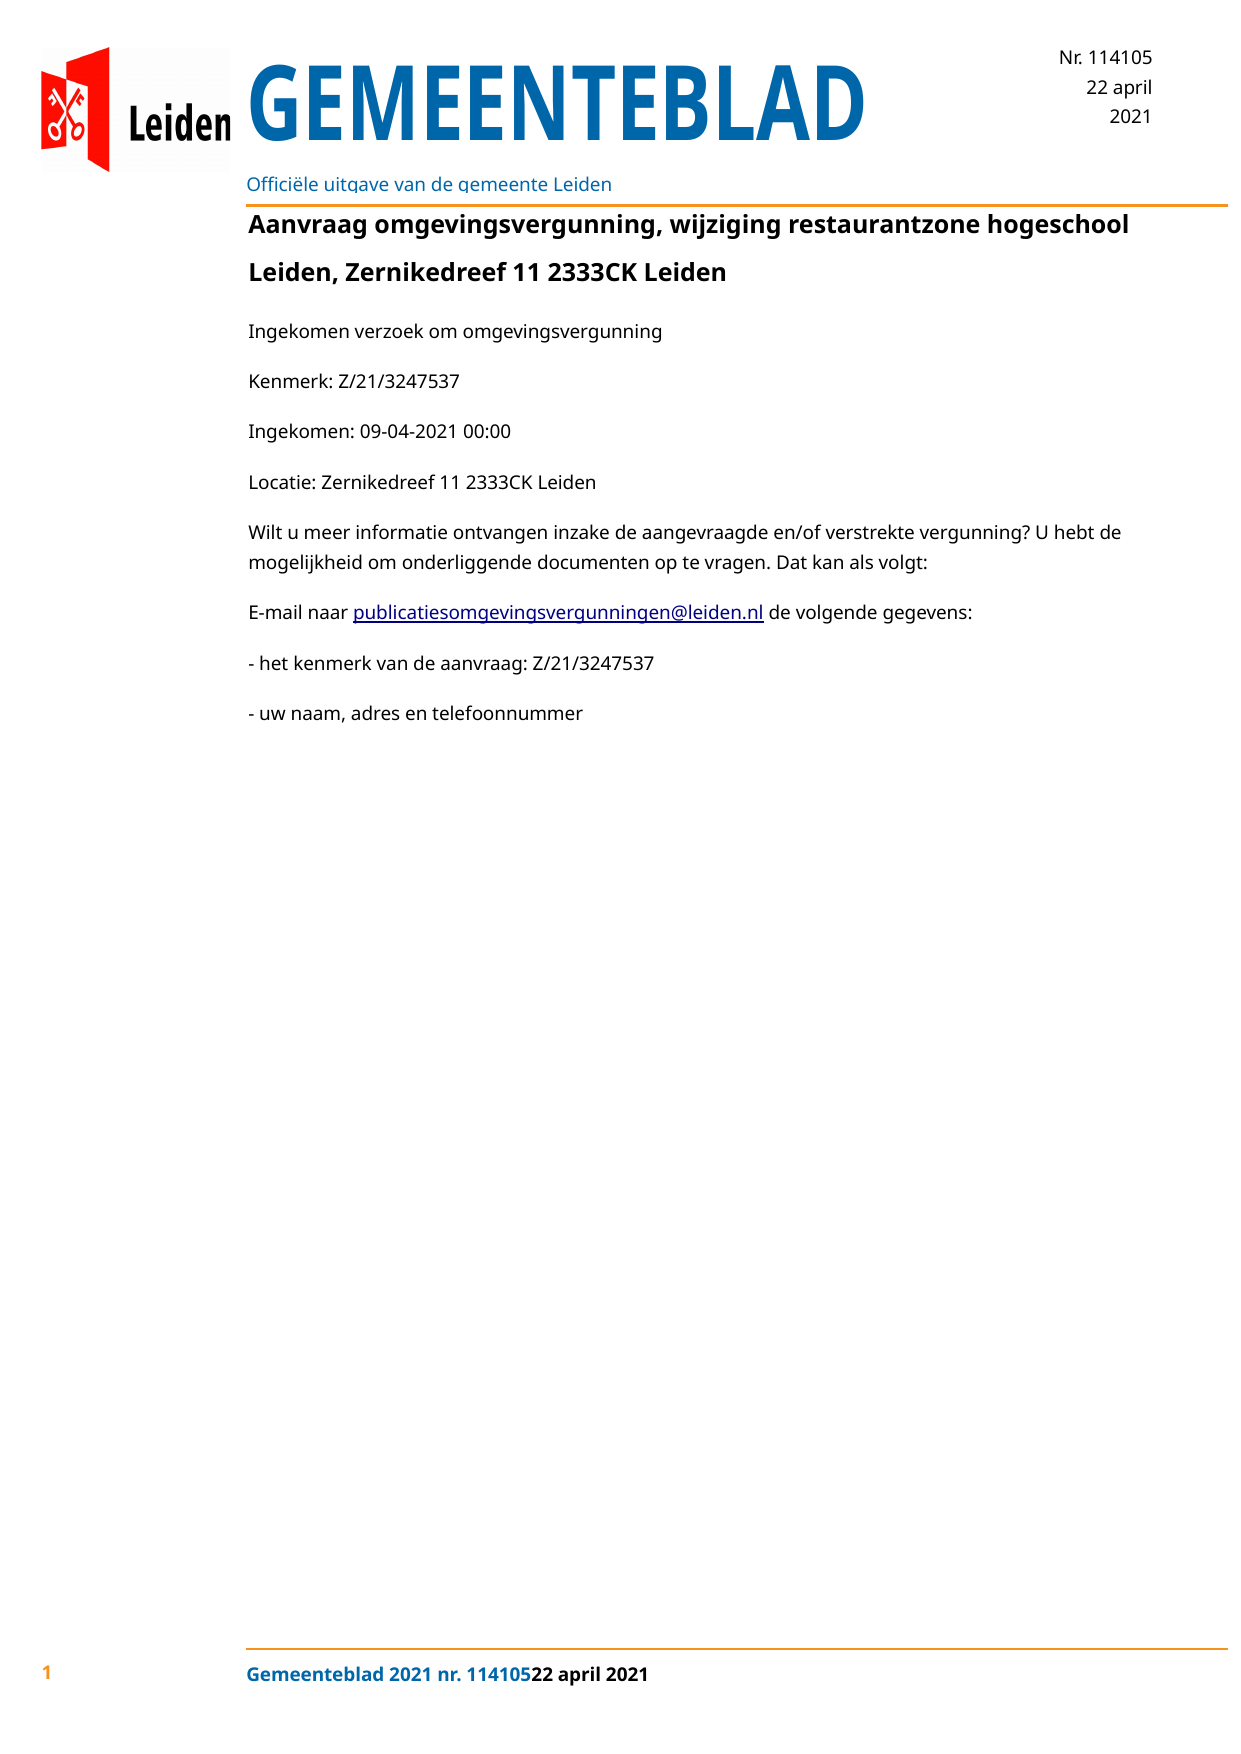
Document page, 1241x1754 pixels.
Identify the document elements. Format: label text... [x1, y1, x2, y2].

text E-mail naar publicatiesomgevingsvergunningen@leiden.nl de volgende gegevens: [248, 599, 1152, 625]
text Ingekomen verzoek om omgevingsvergunning [248, 318, 1152, 344]
text Kenmerk: Z/21/3247537 [248, 368, 1152, 394]
text Wilt u meer informatie ontvangen inzake de aangevraagde en/of verstrekte vergunning? U hebt de mogelijkheid om onderliggende documenten op te vragen. Dat kan als volgt: [248, 519, 1152, 575]
text Aanvraag omgevingsvergunning, wijziging restaurantzone hogeschool Leiden, Zernikedreef 11 2333CK Leiden [248, 207, 1152, 288]
text Ingekomen: 09-04-2021 00:00 [248, 419, 1152, 444]
text Locatie: Zernikedreef 11 2333CK Leiden [248, 469, 1152, 495]
picture [41, 47, 231, 172]
text - het kenmerk van de aanvraag: Z/21/3247537 [248, 650, 1152, 676]
text - uw naam, adres en telefoonnummer [248, 700, 1152, 726]
